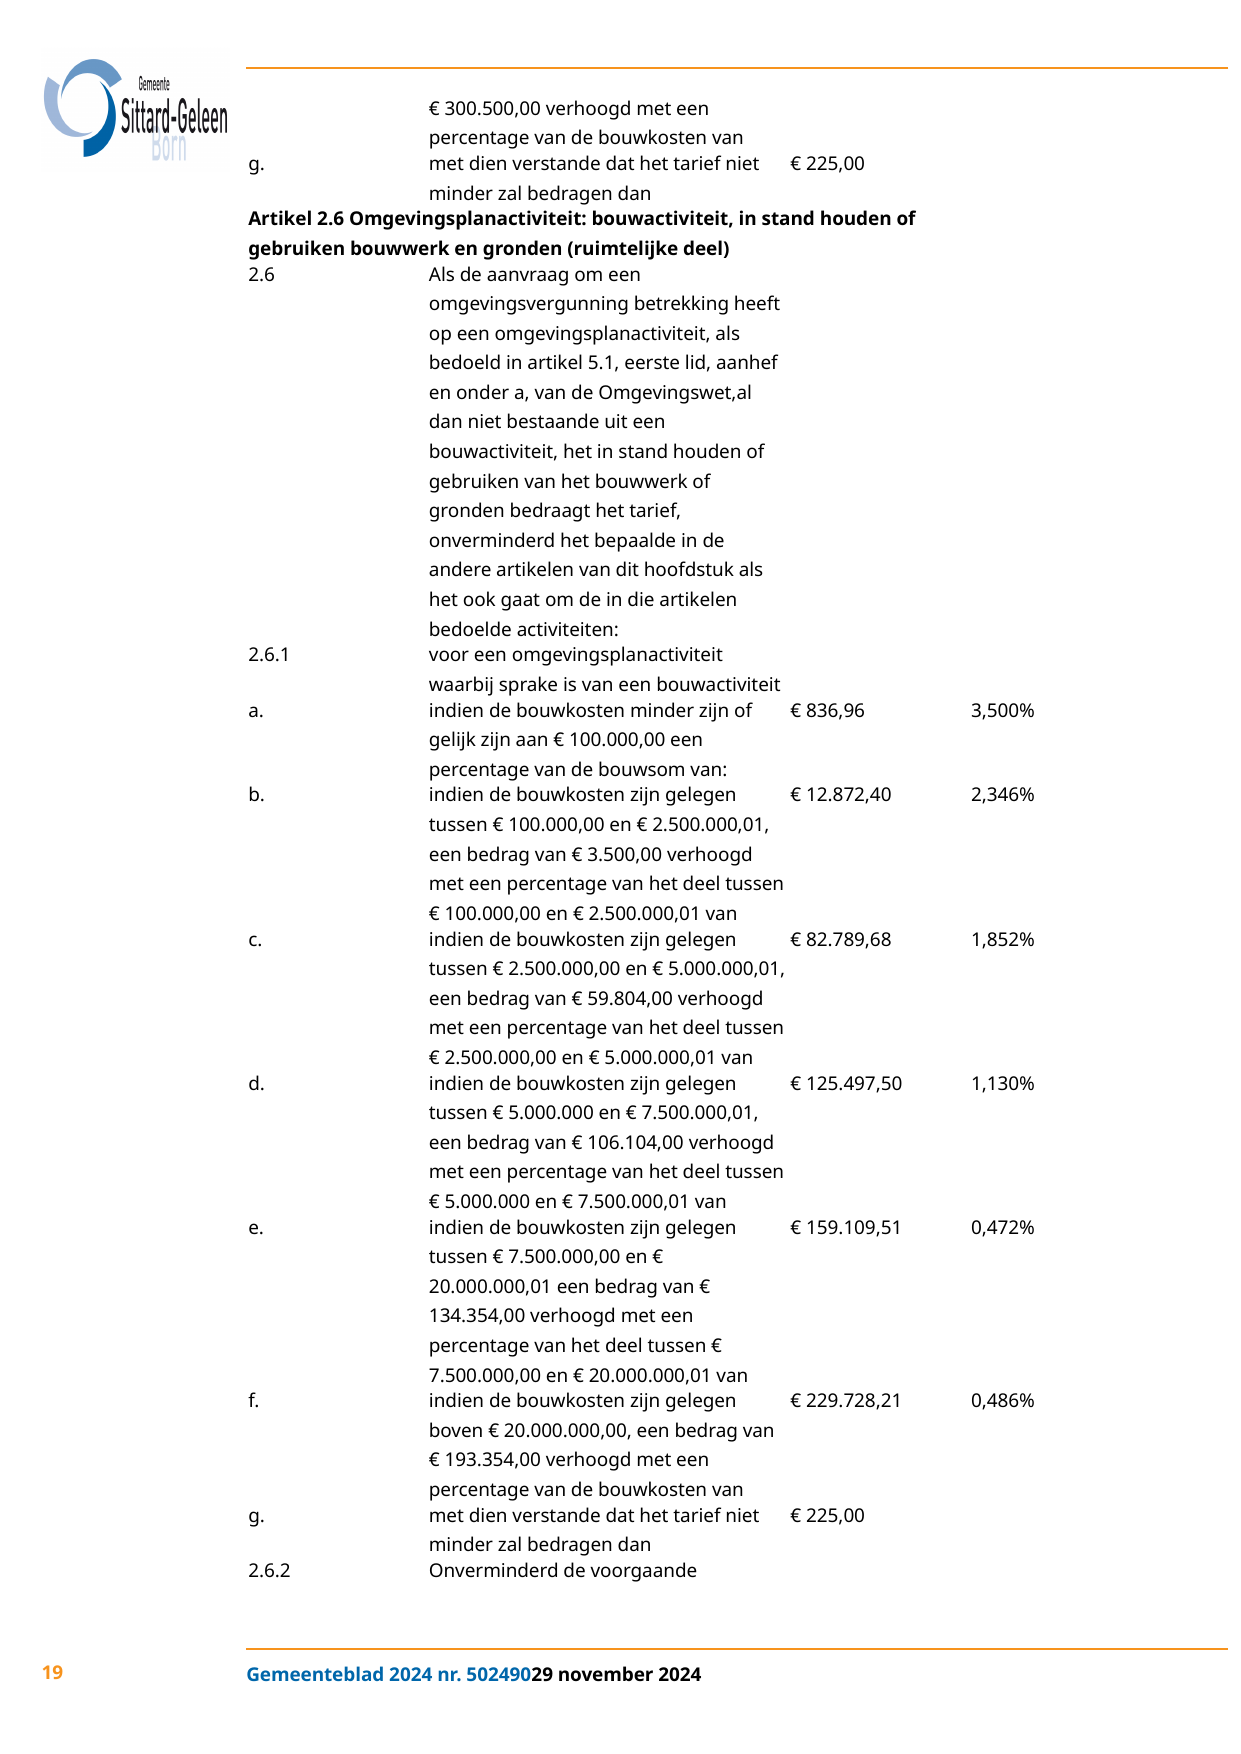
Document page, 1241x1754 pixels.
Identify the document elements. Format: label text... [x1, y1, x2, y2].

table_cell indien de bouwkosten minder zijn of gelijk zijn aan € 100.000,00 een percentage van de bouwsom van: [429, 697, 790, 782]
table_cell Artikel 2.6 Omgevingsplanactiviteit: bouwactiviteit, in stand houden of gebruiken bouwwerk en gronden (ruimtelijke deel) [248, 205, 971, 261]
table_cell € 225,00 [790, 150, 971, 205]
table_cell 0,486% [971, 1388, 1152, 1502]
table_cell € 300.500,00 verhoogd met een percentage van de bouwkosten van [429, 95, 790, 150]
table_cell Onverminderd de voorgaande [429, 1557, 790, 1583]
table_cell [971, 1557, 1152, 1583]
table_cell € 225,00 [790, 1502, 971, 1557]
table_cell d. [248, 1070, 429, 1214]
table_cell g. [248, 150, 429, 205]
table_cell c. [248, 926, 429, 1070]
table_cell 1,852% [971, 926, 1152, 1070]
table_cell [790, 1557, 971, 1583]
table_cell 0,472% [971, 1214, 1152, 1387]
table_cell met dien verstande dat het tarief niet minder zal bedragen dan [429, 1502, 790, 1557]
table_cell e. [248, 1214, 429, 1387]
table_cell Als de aanvraag om een omgevingsvergunning betrekking heeft op een omgevingsplanactiviteit, als bedoeld in artikel 5.1, eerste lid, aanhef en onder a, van de Omgevingswet,al dan niet bestaande uit een bouwactiviteit, het in stand houden of gebruiken van het bouwwerk of gronden bedraagt het tarief, onverminderd het bepaalde in de andere artikelen van dit hoofdstuk als het ook gaat om de in die artikelen bedoelde activiteiten: [429, 261, 790, 641]
table_cell 1,130% [971, 1070, 1152, 1214]
picture [41, 47, 231, 172]
table_cell € 12.872,40 [790, 782, 971, 926]
table_cell indien de bouwkosten zijn gelegen boven € 20.000.000,00, een bedrag van € 193.354,00 verhoogd met een percentage van de bouwkosten van [429, 1388, 790, 1502]
table_cell b. [248, 782, 429, 926]
table_cell a. [248, 697, 429, 782]
table_cell € 159.109,51 [790, 1214, 971, 1387]
table_cell 2.6.2 [248, 1557, 429, 1583]
table_cell indien de bouwkosten zijn gelegen tussen € 5.000.000 en € 7.500.000,01, een bedrag van € 106.104,00 verhoogd met een percentage van het deel tussen € 5.000.000 en € 7.500.000,01 van [429, 1070, 790, 1214]
table_cell indien de bouwkosten zijn gelegen tussen € 2.500.000,00 en € 5.000.000,01, een bedrag van € 59.804,00 verhoogd met een percentage van het deel tussen € 2.500.000,00 en € 5.000.000,01 van [429, 926, 790, 1070]
table_cell [971, 150, 1152, 205]
table_cell [971, 1502, 1152, 1557]
table_cell [971, 261, 1152, 641]
table_cell [971, 641, 1152, 697]
table_cell f. [248, 1388, 429, 1502]
table_cell 2.6 [248, 261, 429, 641]
table_cell [790, 261, 971, 641]
table_cell € 82.789,68 [790, 926, 971, 1070]
table_cell [248, 95, 429, 150]
table_cell € 229.728,21 [790, 1388, 971, 1502]
table_cell g. [248, 1502, 429, 1557]
table_cell voor een omgevingsplanactiviteit waarbij sprake is van een bouwactiviteit [429, 641, 790, 697]
table_cell 2.6.1 [248, 641, 429, 697]
table_cell [790, 95, 971, 150]
table_cell 2,346% [971, 782, 1152, 926]
table_cell [790, 641, 971, 697]
table_cell € 836,96 [790, 697, 971, 782]
table_cell indien de bouwkosten zijn gelegen tussen € 100.000,00 en € 2.500.000,01, een bedrag van € 3.500,00 verhoogd met een percentage van het deel tussen € 100.000,00 en € 2.500.000,01 van [429, 782, 790, 926]
table_cell met dien verstande dat het tarief niet minder zal bedragen dan [429, 150, 790, 205]
table_cell [971, 95, 1152, 150]
table_cell indien de bouwkosten zijn gelegen tussen € 7.500.000,00 en € 20.000.000,01 een bedrag van € 134.354,00 verhoogd met een percentage van het deel tussen € 7.500.000,00 en € 20.000.000,01 van [429, 1214, 790, 1387]
table_cell 3,500% [971, 697, 1152, 782]
table_cell € 125.497,50 [790, 1070, 971, 1214]
